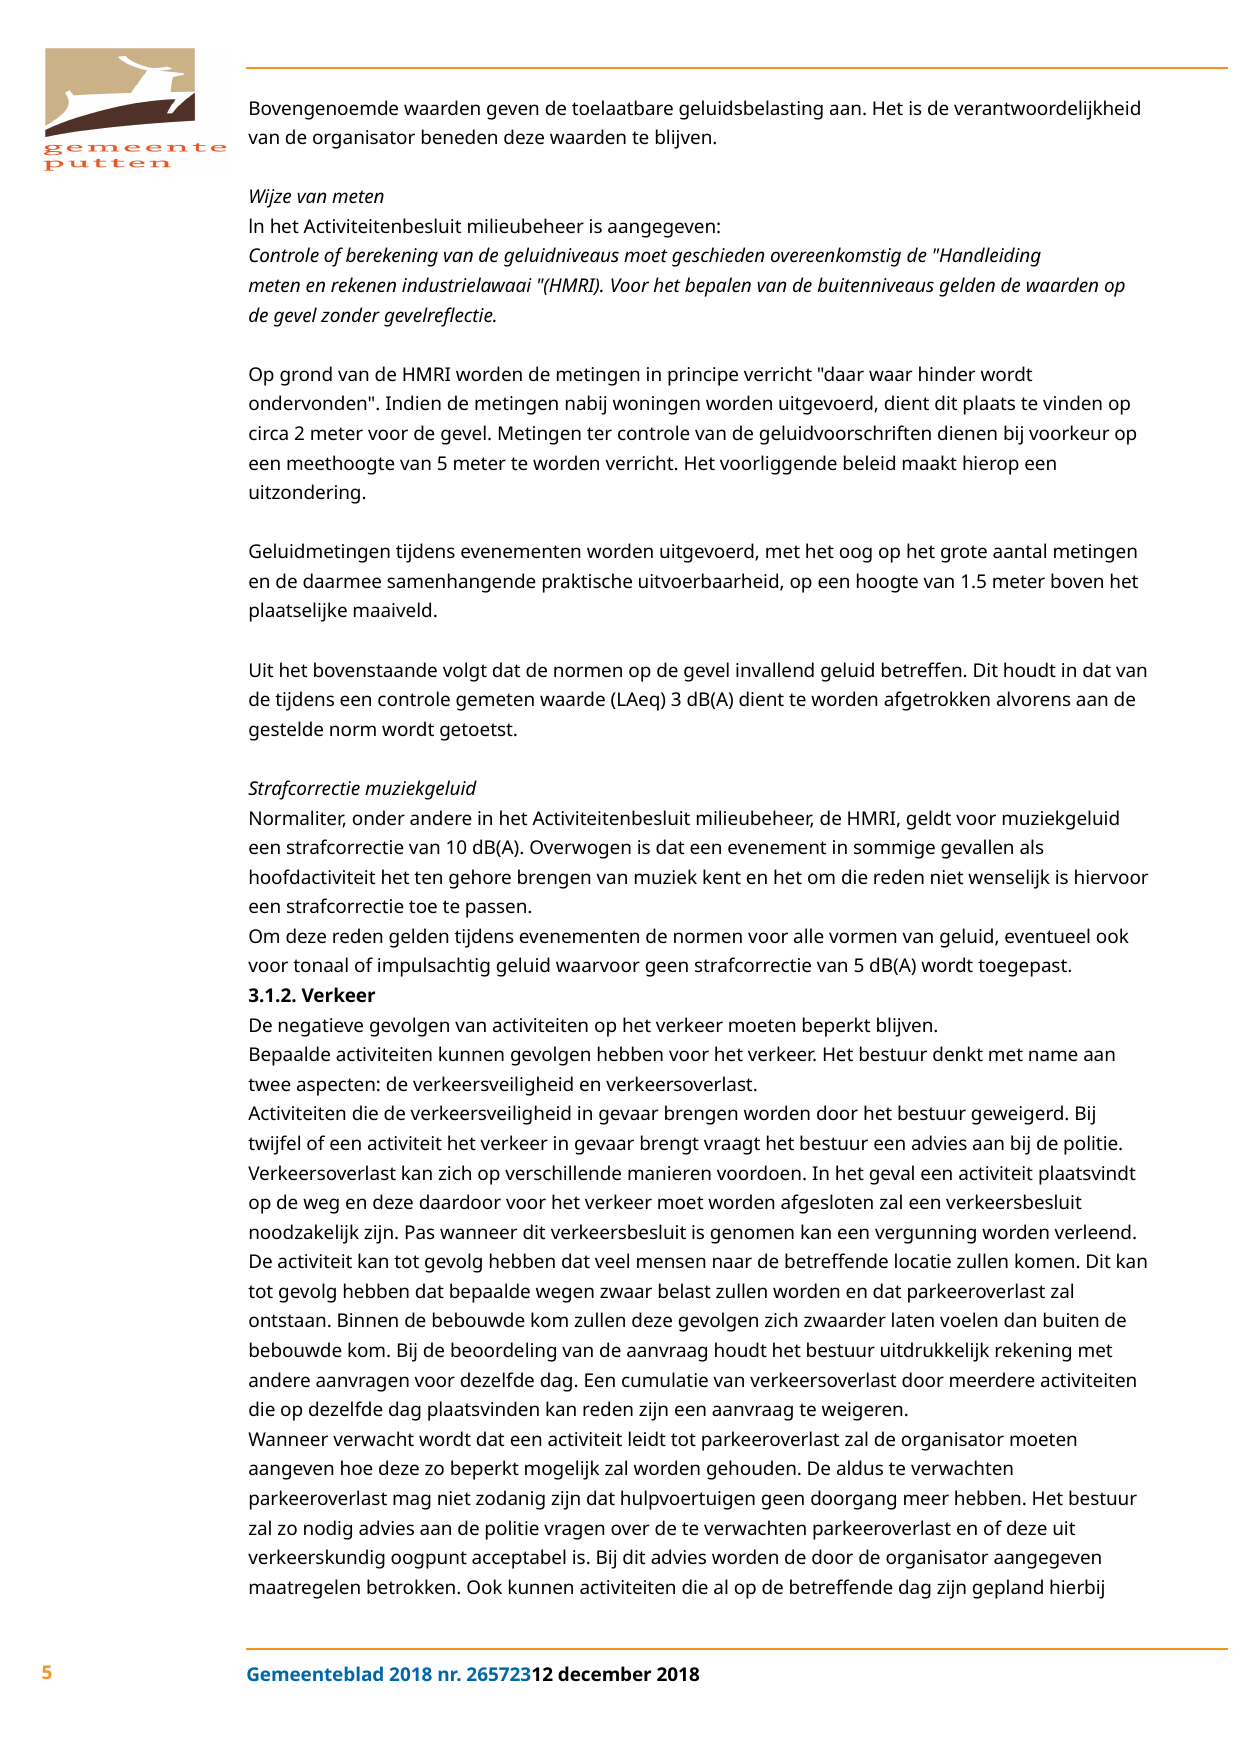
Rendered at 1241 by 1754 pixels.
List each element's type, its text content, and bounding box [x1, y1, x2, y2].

text Wanneer verwacht wordt dat een activiteit leidt tot parkeeroverlast zal de organisator moeten aangeven hoe deze zo beperkt mogelijk zal worden gehouden. De aldus te verwachten parkeeroverlast mag niet zodanig zijn dat hulpvoertuigen geen doorgang meer hebben. Het bestuur zal zo nodig advies aan de politie vragen over de te verwachten parkeeroverlast en of deze uit verkeerskundig oogpunt acceptabel is. Bij dit advies worden de door de organisator aangegeven maatregelen betrokken. Ook kunnen activiteiten die al op de betreffende dag zijn gepland hierbij [248, 1426, 1152, 1600]
text 3.1.2. Verkeer [248, 982, 1152, 1008]
text Strafcorrectie muziekgeluid [248, 775, 1152, 801]
text Normaliter, onder andere in het Activiteitenbesluit milieubeheer, de HMRI, geldt voor muziekgeluid een strafcorrectie van 10 dB(A). Overwogen is dat een evenement in sommige gevallen als hoofdactiviteit het ten gehore brengen van muziek kent en het om die reden niet wenselijk is hiervoor een strafcorrectie toe te passen. [248, 805, 1152, 919]
text Wijze van meten [248, 183, 1152, 209]
picture [41, 47, 231, 172]
text Controle of berekening van de geluidniveaus moet geschieden overeenkomstig de "Handleiding [248, 243, 1152, 268]
text Bovengenoemde waarden geven de toelaatbare geluidsbelasting aan. Het is de verantwoordelijkheid van de organisator beneden deze waarden te blijven. [248, 95, 1152, 150]
text De activiteit kan tot gevolg hebben dat veel mensen naar de betreffende locatie zullen komen. Dit kan tot gevolg hebben dat bepaalde wegen zwaar belast zullen worden en dat parkeeroverlast zal ontstaan. Binnen de bebouwde kom zullen deze gevolgen zich zwaarder laten voelen dan buiten de bebouwde kom. Bij de beoordeling van de aanvraag houdt het bestuur uitdrukkelijk rekening met andere aanvragen voor dezelfde dag. Een cumulatie van verkeersoverlast door meerdere activiteiten die op dezelfde dag plaatsvinden kan reden zijn een aanvraag te weigeren. [248, 1248, 1152, 1422]
text Verkeersoverlast kan zich op verschillende manieren voordoen. In het geval een activiteit plaatsvindt op de weg en deze daardoor voor het verkeer moet worden afgesloten zal een verkeersbesluit noodzakelijk zijn. Pas wanneer dit verkeersbesluit is genomen kan een vergunning worden verleend. [248, 1160, 1152, 1245]
text ln het Activiteitenbesluit milieubeheer is aangegeven: [248, 213, 1152, 239]
text Bepaalde activiteiten kunnen gevolgen hebben voor het verkeer. Het bestuur denkt met name aan twee aspecten: de verkeersveiligheid en verkeersoverlast. [248, 1041, 1152, 1097]
text Op grond van de HMRI worden de metingen in principe verricht "daar waar hinder wordt [248, 361, 1152, 387]
text Geluidmetingen tijdens evenementen worden uitgevoerd, met het oog op het grote aantal metingen en de daarmee samenhangende praktische uitvoerbaarheid, op een hoogte van 1.5 meter boven het plaatselijke maaiveld. [248, 538, 1152, 623]
text Uit het bovenstaande volgt dat de normen op de gevel invallend geluid betreffen. Dit houdt in dat van de tijdens een controle gemeten waarde (LAeq) 3 dB(A) dient te worden afgetrokken alvorens aan de gestelde norm wordt getoetst. [248, 657, 1152, 742]
text De negatieve gevolgen van activiteiten op het verkeer moeten beperkt blijven. [248, 1012, 1152, 1038]
text ondervonden". Indien de metingen nabij woningen worden uitgevoerd, dient dit plaats te vinden op circa 2 meter voor de gevel. Metingen ter controle van de geluidvoorschriften dienen bij voorkeur op een meethoogte van 5 meter te worden verricht. Het voorliggende beleid maakt hierop een uitzondering. [248, 391, 1152, 505]
text meten en rekenen industrielawaai "(HMRI). Voor het bepalen van de buitenniveaus gelden de waarden op de gevel zonder gevelreflectie. [248, 272, 1152, 328]
text Om deze reden gelden tijdens evenementen de normen voor alle vormen van geluid, eventueel ook voor tonaal of impulsachtig geluid waarvoor geen strafcorrectie van 5 dB(A) wordt toegepast. [248, 923, 1152, 978]
text Activiteiten die de verkeersveiligheid in gevaar brengen worden door het bestuur geweigerd. Bij twijfel of een activiteit het verkeer in gevaar brengt vraagt het bestuur een advies aan bij de politie. [248, 1101, 1152, 1156]
